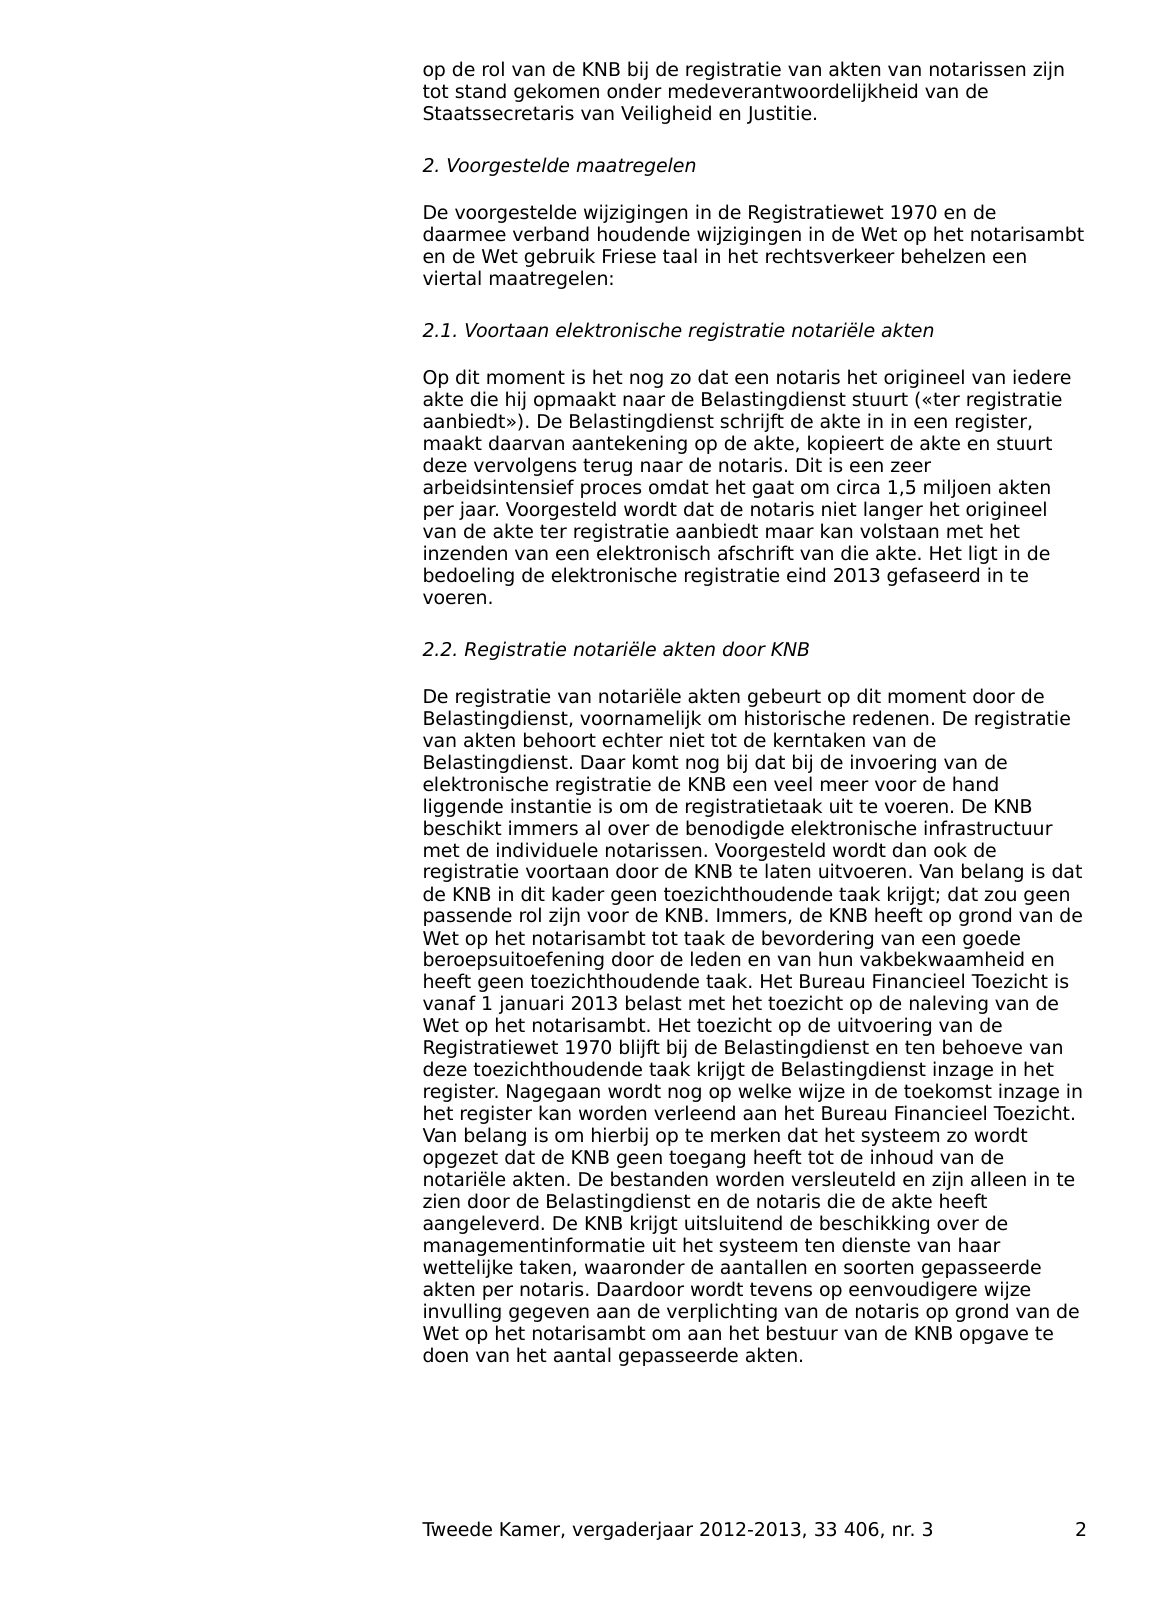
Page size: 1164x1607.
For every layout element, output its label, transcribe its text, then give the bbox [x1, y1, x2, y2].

subtitle 2.1. Voortaan elektronische registratie notariële akten [422, 320, 1087, 342]
text op de rol van de KNB bij de registratie van akten van notarissen zijn tot stand gekomen onder medeverantwoordelijkheid van de Staatssecretaris van Veiligheid en Justitie. [422, 59, 1087, 125]
text De voorgestelde wijzigingen in de Registratiewet 1970 en de daarmee verband houdende wijzigingen in de Wet op het notarisambt en de Wet gebruik Friese taal in het rechtsverkeer behelzen een viertal maatregelen: [422, 202, 1087, 290]
subtitle 2. Voorgestelde maatregelen [422, 155, 1087, 177]
subtitle 2.2. Registratie notariële akten door KNB [422, 639, 1087, 661]
text De registratie van notariële akten gebeurt op dit moment door de Belastingdienst, voornamelijk om historische redenen. De registratie van akten behoort echter niet tot de kerntaken van de Belastingdienst. Daar komt nog bij dat bij de invoering van de elektronische registratie de KNB een veel meer voor de hand liggende instantie is om de registratietaak uit te voeren. De KNB beschikt immers al over de benodigde elektronische infrastructuur met de individuele notarissen. Voorgesteld wordt dan ook de registratie voortaan door de KNB te laten uitvoeren. Van belang is dat de KNB in dit kader geen toezichthoudende taak krijgt; dat zou geen passende rol zijn voor de KNB. Immers, de KNB heeft op grond van de Wet op het notarisambt tot taak de bevordering van een goede beroepsuitoefening door de leden en van hun vakbekwaamheid en heeft geen toezichthoudende taak. Het Bureau Financieel Toezicht is vanaf 1 januari 2013 belast met het toezicht op de naleving van de Wet op het notarisambt. Het toezicht op de uitvoering van de Registratiewet 1970 blijft bij de Belastingdienst en ten behoeve van deze toezichthoudende taak krijgt de Belastingdienst inzage in het register. Nagegaan wordt nog op welke wijze in de toekomst inzage in het register kan worden verleend aan het Bureau Financieel Toezicht. Van belang is om hierbij op te merken dat het systeem zo wordt opgezet dat de KNB geen toegang heeft tot de inhoud van de notariële akten. De bestanden worden versleuteld en zijn alleen in te zien door de Belastingdienst en de notaris die de akte heeft aangeleverd. De KNB krijgt uitsluitend de beschikking over de managementinformatie uit het systeem ten dienste van haar wettelijke taken, waaronder de aantallen en soorten gepasseerde akten per notaris. Daardoor wordt tevens op eenvoudigere wijze invulling gegeven aan de verplichting van de notaris op grond van de Wet op het notarisambt om aan het bestuur van de KNB opgave te doen van het aantal gepasseerde akten. [422, 686, 1087, 1367]
text Op dit moment is het nog zo dat een notaris het origineel van iedere akte die hij opmaakt naar de Belastingdienst stuurt («ter registratie aanbiedt»). De Belastingdienst schrijft de akte in in een register, maakt daarvan aantekening op de akte, kopieert de akte en stuurt deze vervolgens terug naar de notaris. Dit is een zeer arbeidsintensief proces omdat het gaat om circa 1,5 miljoen akten per jaar. Voorgesteld wordt dat de notaris niet langer het origineel van de akte ter registratie aanbiedt maar kan volstaan met het inzenden van een elektronisch afschrift van die akte. Het ligt in de bedoeling de elektronische registratie eind 2013 gefaseerd in te voeren. [422, 367, 1087, 609]
